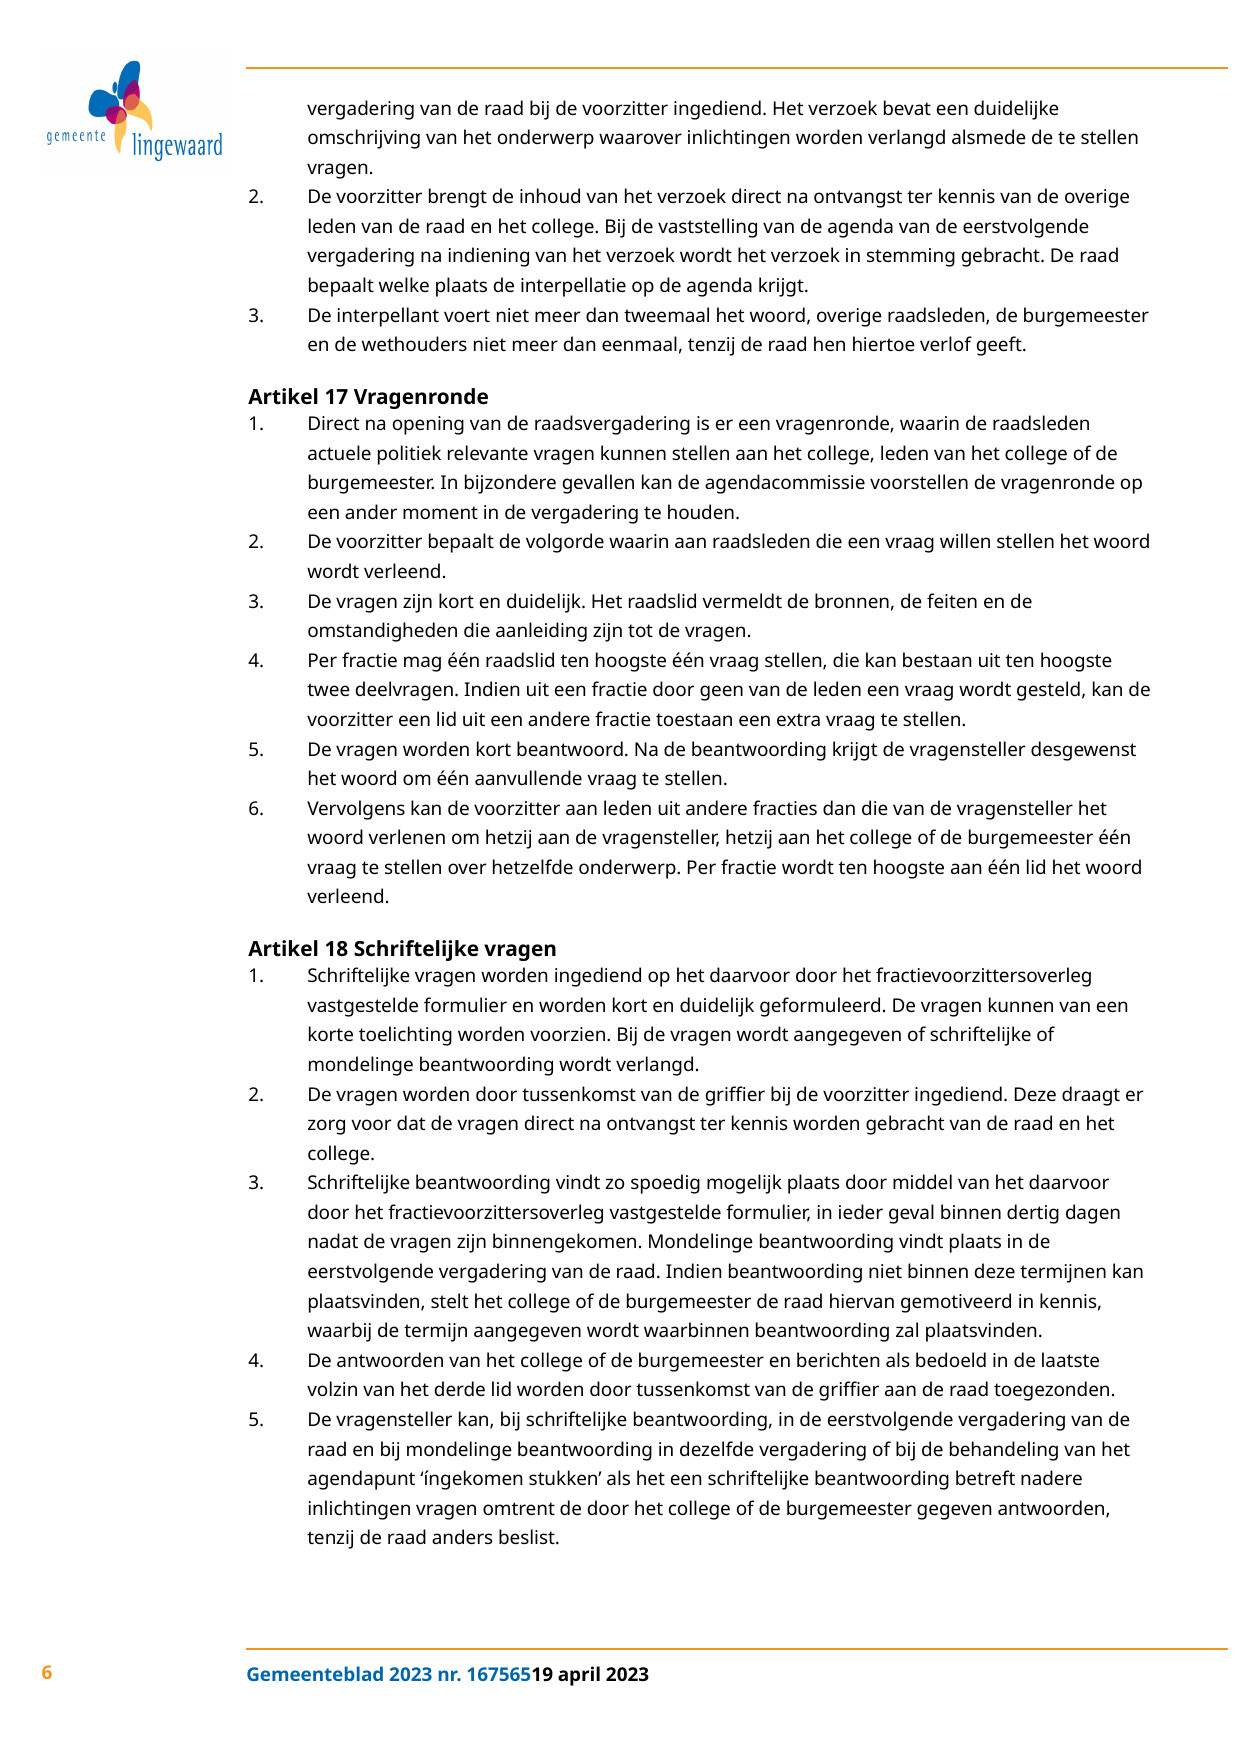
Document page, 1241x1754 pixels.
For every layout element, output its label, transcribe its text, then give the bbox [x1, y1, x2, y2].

list De voorzitter bepaalt de volgorde waarin aan raadsleden die een vraag willen stellen het woord wordt verleend. [248, 529, 1152, 584]
list Direct na opening van de raadsvergadering is er een vragenronde, waarin de raadsleden actuele politiek relevante vragen kunnen stellen aan het college, leden van het college of de burgemeester. In bijzondere gevallen kan de agendacommissie voorstellen de vragenronde op een ander moment in de vergadering te houden. [248, 410, 1152, 525]
picture [41, 47, 231, 172]
text Artikel 18 Schriftelijke vragen [248, 934, 1152, 962]
list De interpellant voert niet meer dan tweemaal het woord, overige raadsleden, de burgemeester en de wethouders niet meer dan eenmaal, tenzij de raad hen hiertoe verlof geeft. [248, 302, 1152, 357]
list Schriftelijke beantwoording vindt zo spoedig mogelijk plaats door middel van het daarvoor door het fractievoorzittersoverleg vastgestelde formulier, in ieder geval binnen dertig dagen nadat de vragen zijn binnengekomen. Mondelinge beantwoording vindt plaats in de eerstvolgende vergadering van de raad. Indien beantwoording niet binnen deze termijnen kan plaatsvinden, stelt het college of de burgemeester de raad hiervan gemotiveerd in kennis, waarbij de termijn aangegeven wordt waarbinnen beantwoording zal plaatsvinden. [248, 1169, 1152, 1343]
list Per fractie mag één raadslid ten hoogste één vraag stellen, die kan bestaan uit ten hoogste twee deelvragen. Indien uit een fractie door geen van de leden een vraag wordt gesteld, kan de voorzitter een lid uit een andere fractie toestaan een extra vraag te stellen. [248, 647, 1152, 732]
list vergadering van de raad bij de voorzitter ingediend. Het verzoek bevat een duidelijke omschrijving van het onderwerp waarover inlichtingen worden verlangd alsmede de te stellen vragen. [248, 95, 1152, 180]
list De vragen worden door tussenkomst van de griffier bij de voorzitter ingediend. Deze draagt er zorg voor dat de vragen direct na ontvangst ter kennis worden gebracht van de raad en het college. [248, 1081, 1152, 1166]
list Schriftelijke vragen worden ingediend op het daarvoor door het fractievoorzittersoverleg vastgestelde formulier en worden kort en duidelijk geformuleerd. De vragen kunnen van een korte toelichting worden voorzien. Bij de vragen wordt aangegeven of schriftelijke of mondelinge beantwoording wordt verlangd. [248, 962, 1152, 1077]
list De vragen worden kort beantwoord. Na de beantwoording krijgt de vragensteller desgewenst het woord om één aanvullende vraag te stellen. [248, 736, 1152, 791]
list De vragen zijn kort en duidelijk. Het raadslid vermeldt de bronnen, de feiten en de omstandigheden die aanleiding zijn tot de vragen. [248, 588, 1152, 643]
list De voorzitter brengt de inhoud van het verzoek direct na ontvangst ter kennis van de overige leden van de raad en het college. Bij de vaststelling van de agenda van de eerstvolgende vergadering na indiening van het verzoek wordt het verzoek in stemming gebracht. De raad bepaalt welke plaats de interpellatie op de agenda krijgt. [248, 183, 1152, 298]
text Artikel 17 Vragenronde [248, 382, 1152, 410]
list Vervolgens kan de voorzitter aan leden uit andere fracties dan die van de vragensteller het woord verlenen om hetzij aan de vragensteller, hetzij aan het college of de burgemeester één vraag te stellen over hetzelfde onderwerp. Per fractie wordt ten hoogste aan één lid het woord verleend. [248, 795, 1152, 909]
list De vragensteller kan, bij schriftelijke beantwoording, in de eerstvolgende vergadering van de raad en bij mondelinge beantwoording in dezelfde vergadering of bij de behandeling van het agendapunt ‘íngekomen stukken’ als het een schriftelijke beantwoording betreft nadere inlichtingen vragen omtrent de door het college of de burgemeester gegeven antwoorden, tenzij de raad anders beslist. [248, 1406, 1152, 1550]
list De antwoorden van het college of de burgemeester en berichten als bedoeld in de laatste volzin van het derde lid worden door tussenkomst van de griffier aan de raad toegezonden. [248, 1347, 1152, 1402]
